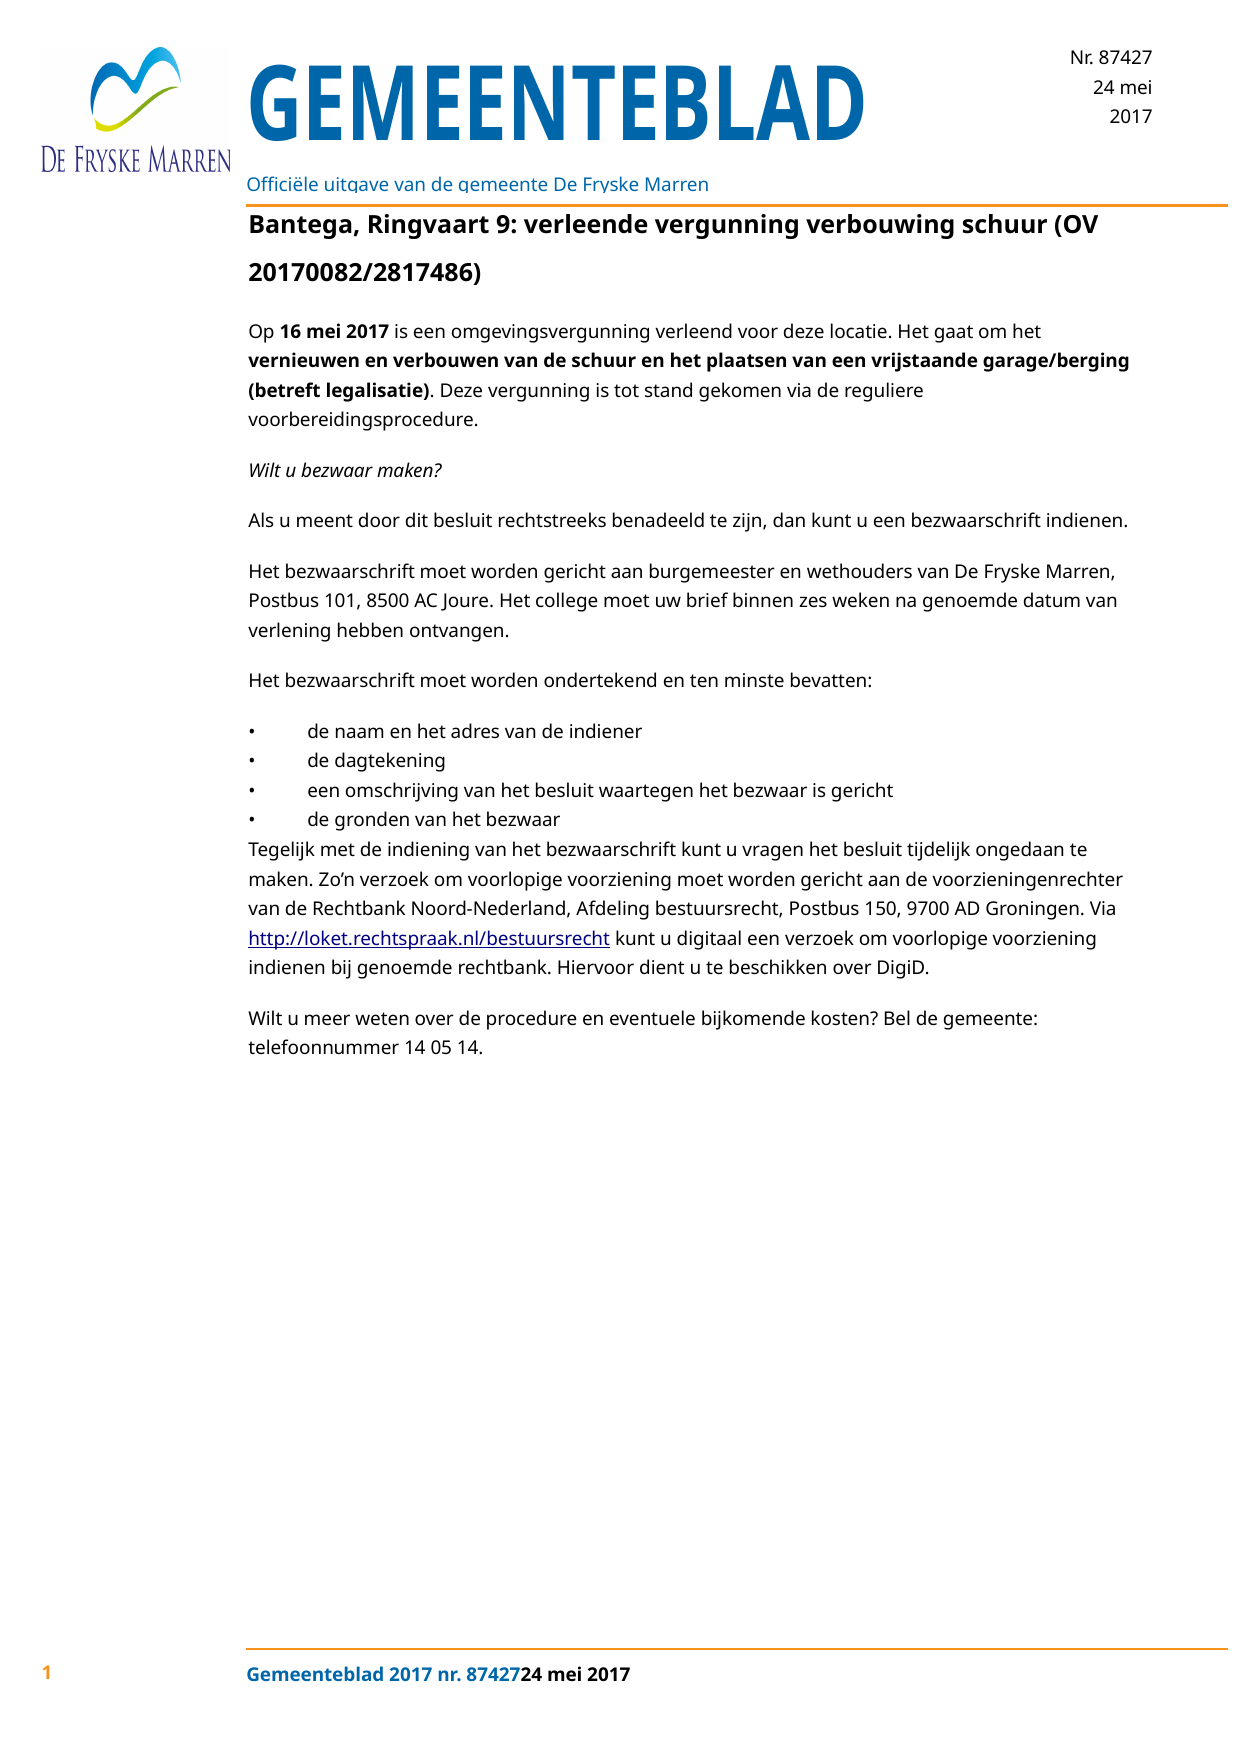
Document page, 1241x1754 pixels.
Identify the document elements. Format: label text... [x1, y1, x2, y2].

text Wilt u bezwaar maken? [248, 457, 1152, 483]
text Het bezwaarschrift moet worden gericht aan burgemeester en wethouders van De Fryske Marren, Postbus 101, 8500 AC Joure. Het college moet uw brief binnen zes weken na genoemde datum van verlening hebben ontvangen. [248, 558, 1152, 643]
list de gronden van het bezwaar [248, 807, 1152, 832]
text Bantega, Ringvaart 9: verleende vergunning verbouwing schuur (OV 20170082/2817486) [248, 207, 1152, 288]
list de dagtekening [248, 747, 1152, 773]
list de naam en het adres van de indiener [248, 718, 1152, 744]
text Als u meent door dit besluit rechtstreeks benadeeld te zijn, dan kunt u een bezwaarschrift indienen. [248, 507, 1152, 533]
picture [41, 47, 231, 172]
text Wilt u meer weten over de procedure en eventuele bijkomende kosten? Bel de gemeente: telefoonnummer 14 05 14. [248, 1005, 1152, 1060]
text Op 16 mei 2017 is een omgevingsvergunning verleend voor deze locatie. Het gaat om het vernieuwen en verbouwen van de schuur en het plaatsen van een vrijstaande garage/berging (betreft legalisatie). Deze vergunning is tot stand gekomen via de reguliere voorbereidingsprocedure. [248, 318, 1152, 432]
text Tegelijk met de indiening van het bezwaarschrift kunt u vragen het besluit tijdelijk ongedaan te maken. Zo’n verzoek om voorlopige voorziening moet worden gericht aan de voorzieningenrechter van de Rechtbank Noord-Nederland, Afdeling bestuursrecht, Postbus 150, 9700 AD Groningen. Via http://loket.rechtspraak.nl/bestuursrecht kunt u digitaal een verzoek om voorlopige voorziening indienen bij genoemde rechtbank. Hiervoor dient u te beschikken over DigiD. [248, 836, 1152, 980]
list een omschrijving van het besluit waartegen het bezwaar is gericht [248, 777, 1152, 803]
text Het bezwaarschrift moet worden ondertekend en ten minste bevatten: [248, 667, 1152, 693]
